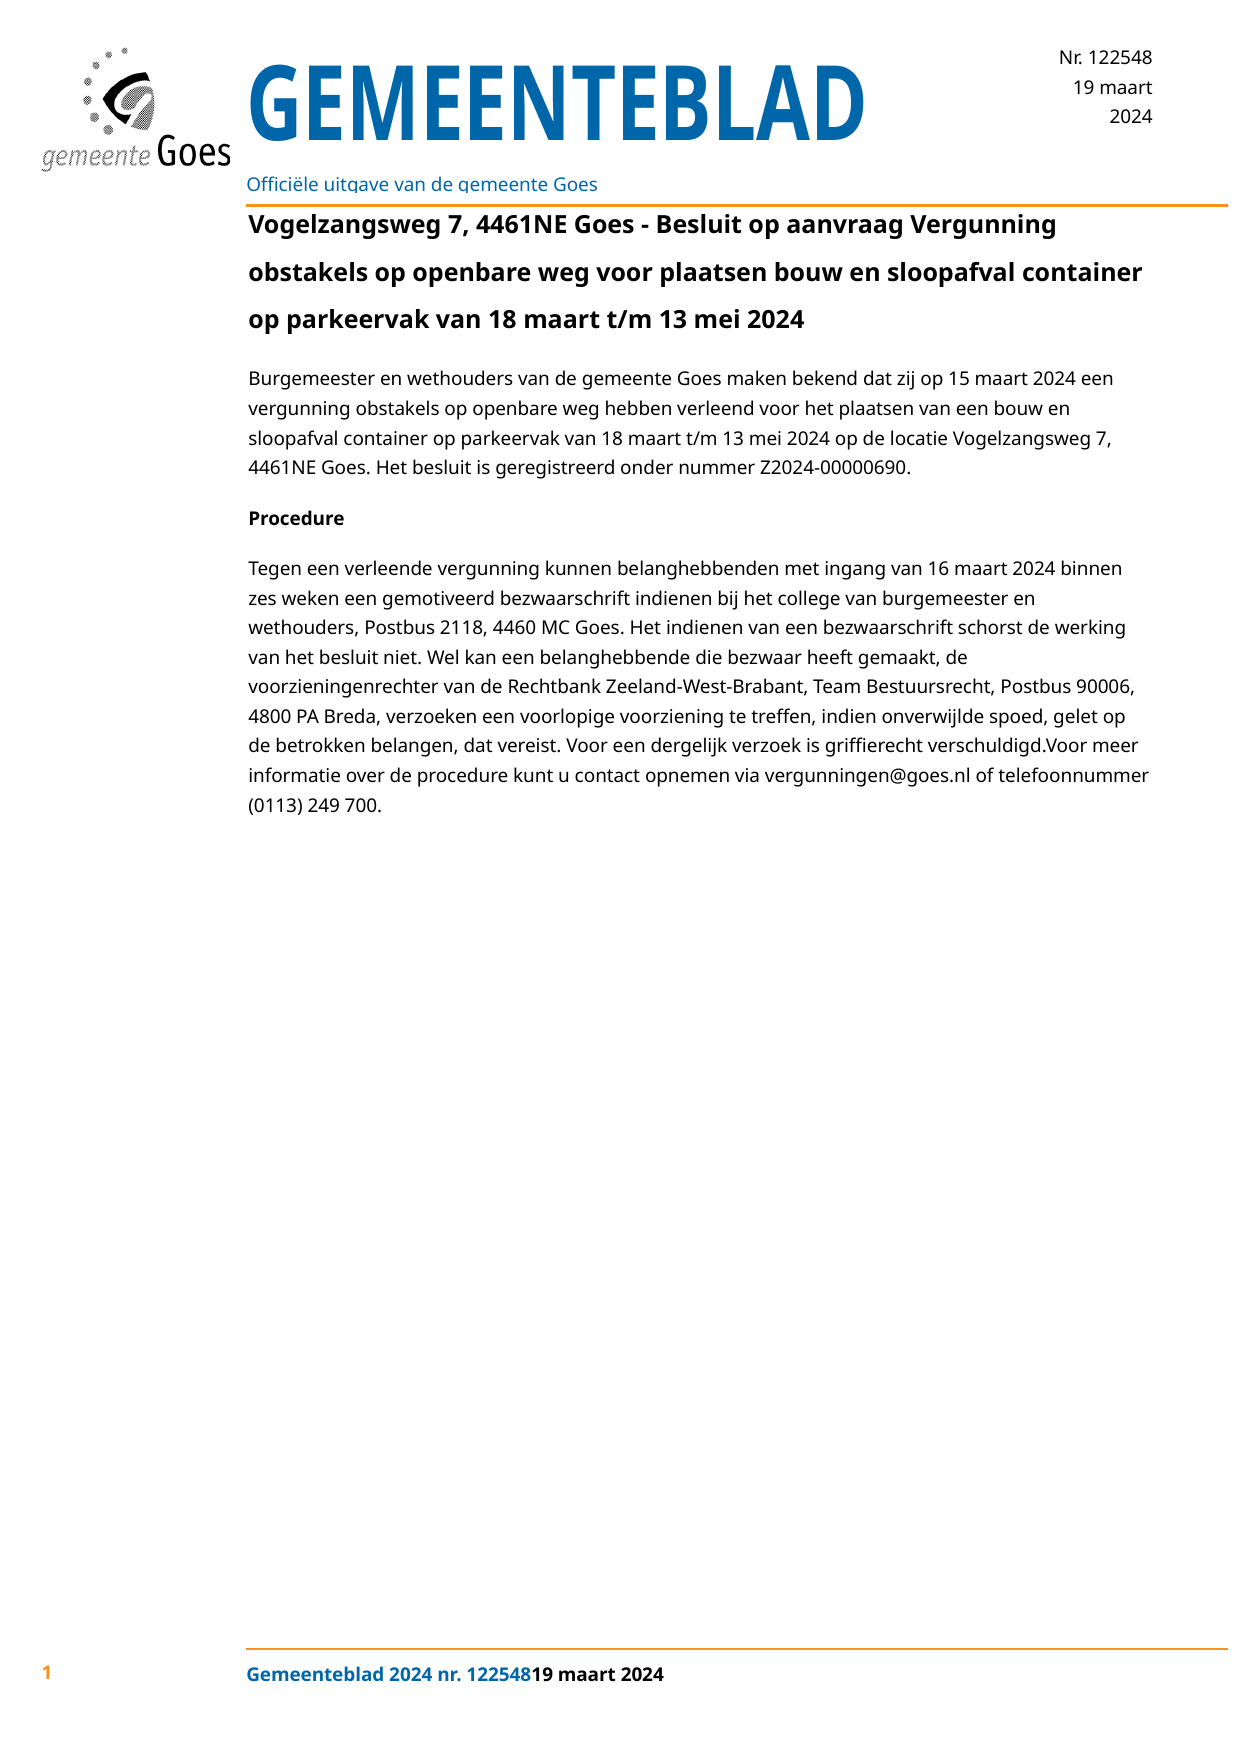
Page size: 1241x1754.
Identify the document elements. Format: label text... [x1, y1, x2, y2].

picture [41, 47, 231, 172]
text Procedure [248, 505, 1152, 530]
text Vogelzangsweg 7, 4461NE Goes - Besluit op aanvraag Vergunning obstakels op openbare weg voor plaatsen bouw en sloopafval container op parkeervak van 18 maart t/m 13 mei 2024 [248, 207, 1152, 336]
text Burgemeester en wethouders van de gemeente Goes maken bekend dat zij op 15 maart 2024 een vergunning obstakels op openbare weg hebben verleend voor het plaatsen van een bouw en sloopafval container op parkeervak van 18 maart t/m 13 mei 2024 op de locatie Vogelzangsweg 7, 4461NE Goes. Het besluit is geregistreerd onder nummer Z2024-00000690. [248, 366, 1152, 480]
text Tegen een verleende vergunning kunnen belanghebbenden met ingang van 16 maart 2024 binnen zes weken een gemotiveerd bezwaarschrift indienen bij het college van burgemeester en wethouders, Postbus 2118, 4460 MC Goes. Het indienen van een bezwaarschrift schorst de werking van het besluit niet. Wel kan een belanghebbende die bezwaar heeft gemaakt, de voorzieningenrechter van de Rechtbank Zeeland-West-Brabant, Team Bestuursrecht, Postbus 90006, 4800 PA Breda, verzoeken een voorlopige voorziening te treffen, indien onverwijlde spoed, gelet op de betrokken belangen, dat vereist. Voor een dergelijk verzoek is griffierecht verschuldigd.Voor meer informatie over de procedure kunt u contact opnemen via vergunningen@goes.nl of telefoonnummer (0113) 249 700. [248, 555, 1152, 817]
